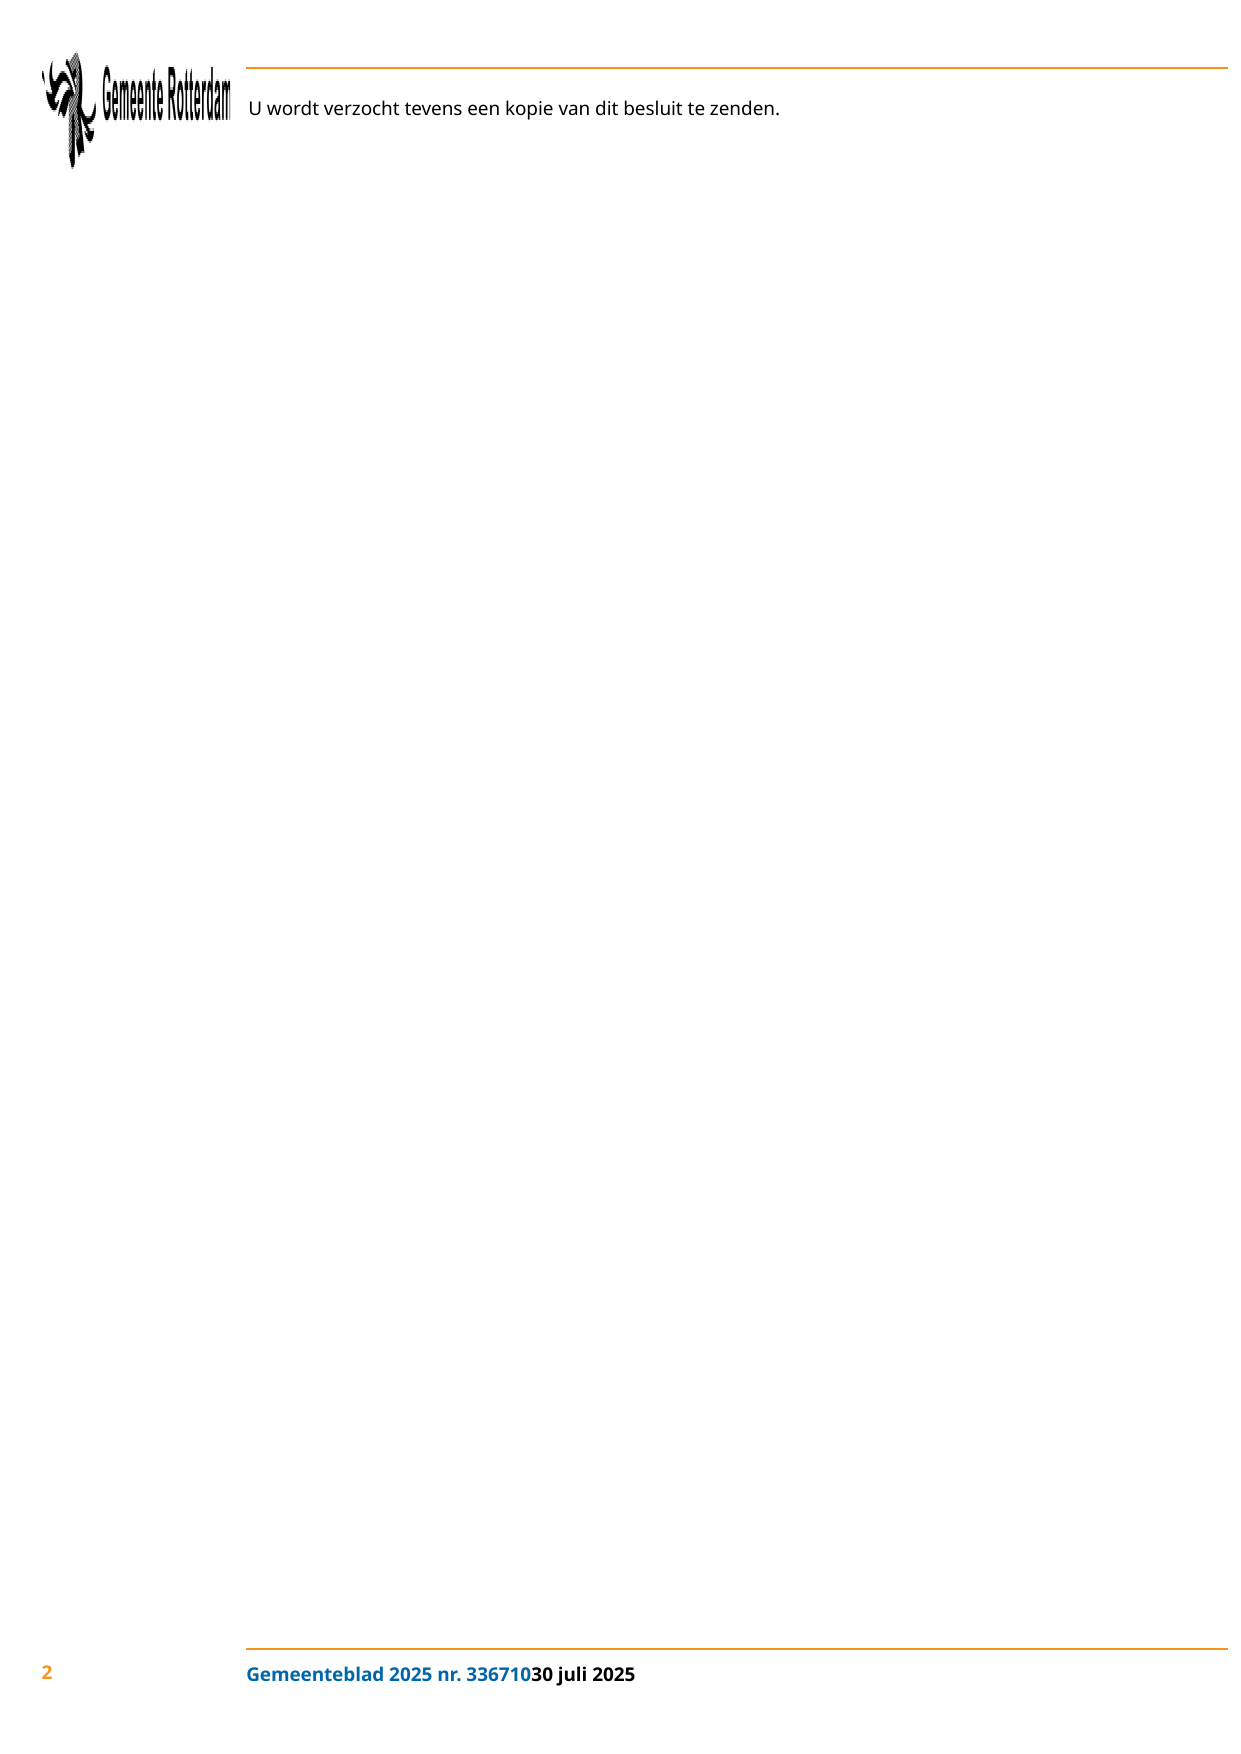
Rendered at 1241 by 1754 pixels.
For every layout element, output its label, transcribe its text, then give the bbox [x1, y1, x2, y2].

text U wordt verzocht tevens een kopie van dit besluit te zenden. [248, 95, 1152, 121]
picture [41, 47, 231, 172]
